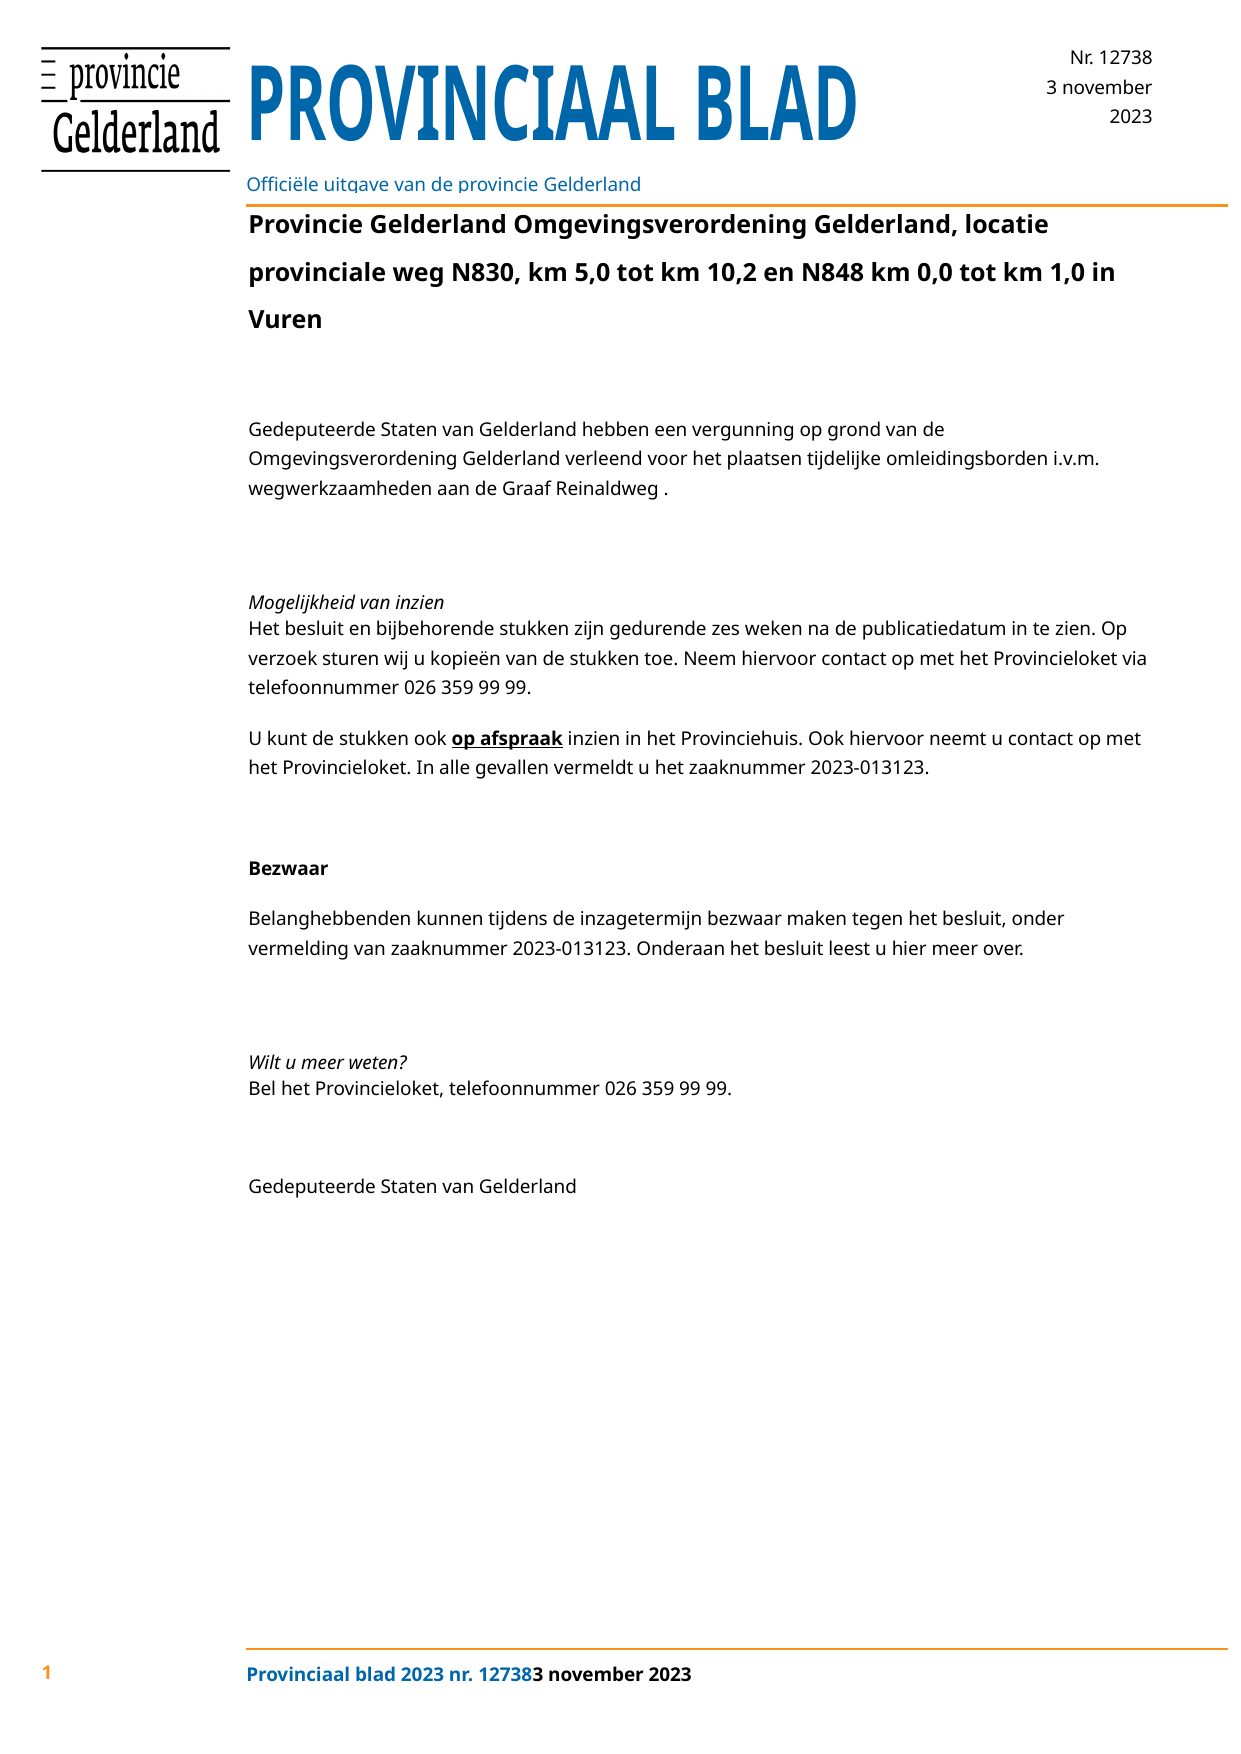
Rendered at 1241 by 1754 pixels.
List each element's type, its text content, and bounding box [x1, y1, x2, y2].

text Wilt u meer weten? [248, 1049, 1152, 1075]
text U kunt de stukken ook op afspraak inzien in het Provinciehuis. Ook hiervoor neemt u contact op met het Provincieloket. In alle gevallen vermeldt u het zaaknummer 2023-013123. [248, 725, 1152, 780]
text Het besluit en bijbehorende stukken zijn gedurende zes weken na de publicatiedatum in te zien. Op verzoek sturen wij u kopieën van de stukken toe. Neem hiervoor contact op met het Provincieloket via telefoonnummer 026 359 99 99. [248, 615, 1152, 700]
text Gedeputeerde Staten van Gelderland hebben een vergunning op grond van de Omgevingsverordening Gelderland verleend voor het plaatsen tijdelijke omleidingsborden i.v.m. wegwerkzaamheden aan de Graaf Reinaldweg . [248, 416, 1152, 501]
text Belanghebbenden kunnen tijdens de inzagetermijn bezwaar maken tegen het besluit, onder vermelding van zaaknummer 2023-013123. Onderaan het besluit leest u hier meer over. [248, 906, 1152, 961]
text Mogelijkheid van inzien [248, 589, 1152, 615]
picture [41, 47, 231, 172]
text Bezwaar [248, 855, 1152, 881]
text Bel het Provincieloket, telefoonnummer 026 359 99 99. [248, 1075, 1152, 1101]
text Gedeputeerde Staten van Gelderland [248, 1173, 1152, 1199]
text Provincie Gelderland Omgevingsverordening Gelderland, locatie provinciale weg N830, km 5,0 tot km 10,2 en N848 km 0,0 tot km 1,0 in Vuren [248, 207, 1152, 336]
